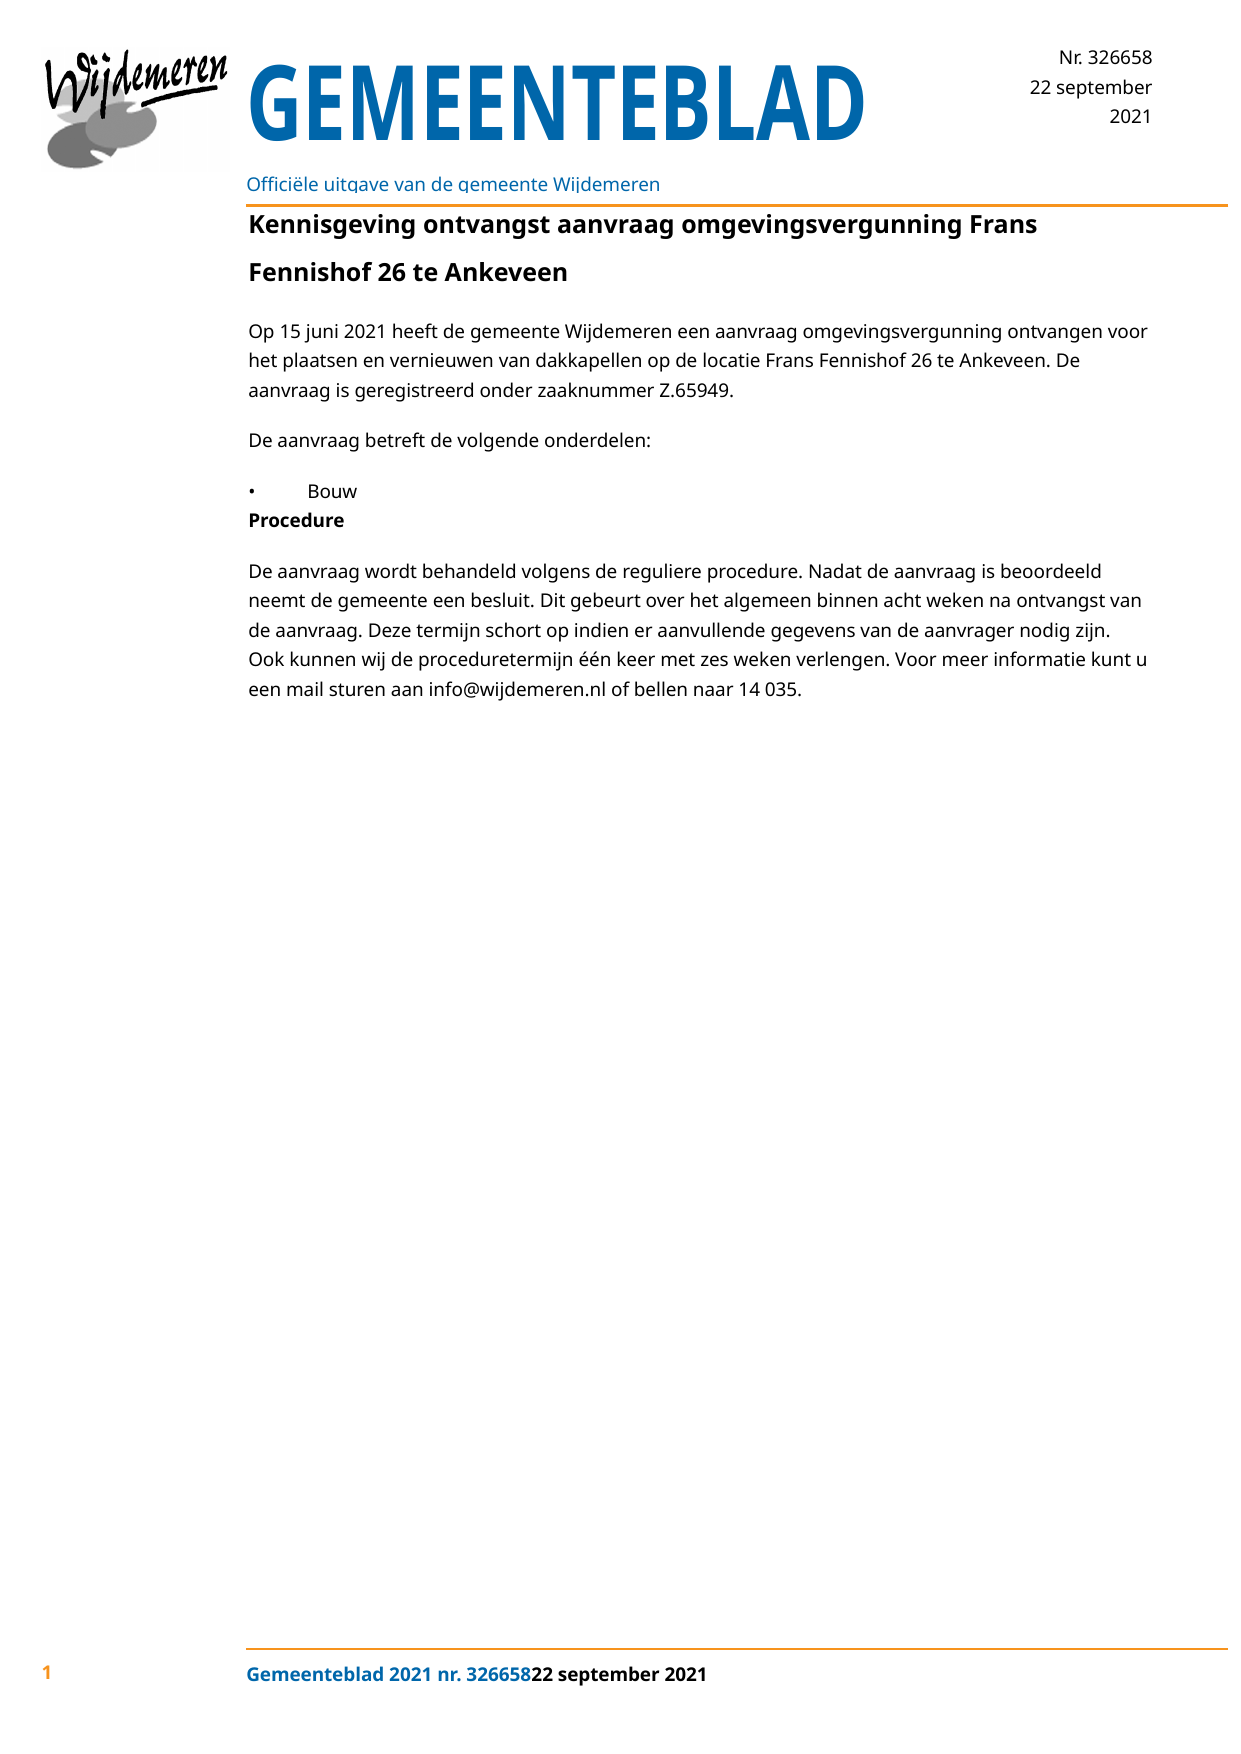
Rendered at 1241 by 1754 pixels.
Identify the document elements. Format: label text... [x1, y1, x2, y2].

text Op 15 juni 2021 heeft de gemeente Wijdemeren een aanvraag omgevingsvergunning ontvangen voor het plaatsen en vernieuwen van dakkapellen op de locatie Frans Fennishof 26 te Ankeveen. De aanvraag is geregistreerd onder zaaknummer Z.65949. [248, 318, 1152, 403]
text Kennisgeving ontvangst aanvraag omgevingsvergunning Frans Fennishof 26 te Ankeveen [248, 207, 1152, 288]
text De aanvraag betreft de volgende onderdelen: [248, 427, 1152, 453]
list Bouw [248, 478, 1152, 504]
text De aanvraag wordt behandeld volgens de reguliere procedure. Nadat de aanvraag is beoordeeld neemt de gemeente een besluit. Dit gebeurt over het algemeen binnen acht weken na ontvangst van de aanvraag. Deze termijn schort op indien er aanvullende gegevens van de aanvrager nodig zijn. Ook kunnen wij de proceduretermijn één keer met zes weken verlengen. Voor meer informatie kunt u een mail sturen aan info@wijdemeren.nl of bellen naar 14 035. [248, 558, 1152, 702]
text Procedure [248, 507, 1152, 533]
picture [41, 47, 231, 172]
